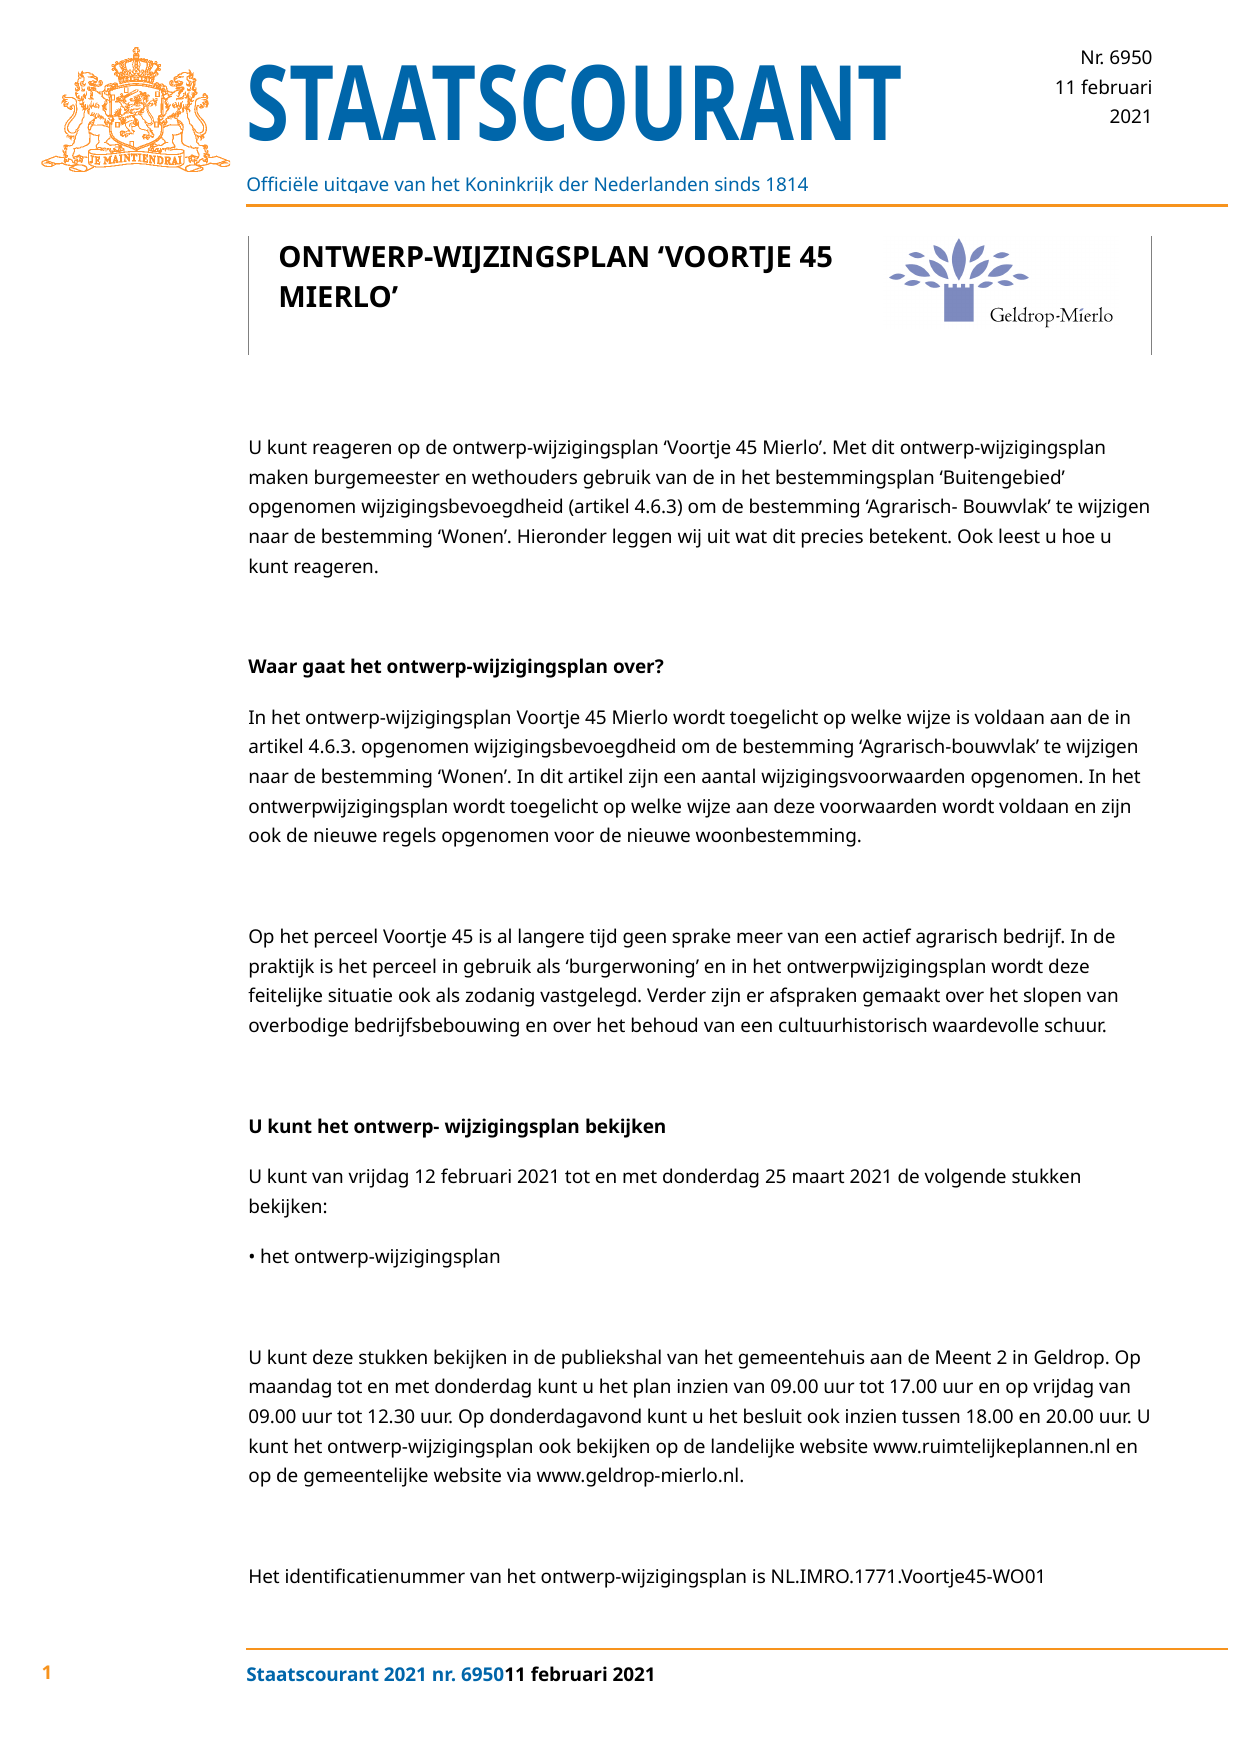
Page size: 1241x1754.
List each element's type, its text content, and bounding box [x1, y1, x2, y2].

text Op het perceel Voortje 45 is al langere tijd geen sprake meer van een actief agrarisch bedrijf. In de praktijk is het perceel in gebruik als ‘burgerwoning’ en in het ontwerpwijzigingsplan wordt deze feitelijke situatie ook als zodanig vastgelegd. Verder zijn er afspraken gemaakt over het slopen van overbodige bedrijfsbebouwing en over het behoud van een cultuurhistorisch waardevolle schuur. [248, 923, 1152, 1038]
text U kunt van vrijdag 12 februari 2021 tot en met donderdag 25 maart 2021 de volgende stukken bekijken: [248, 1163, 1152, 1219]
table_header [850, 236, 1151, 355]
text U kunt het ontwerp- wijzigingsplan bekijken [248, 1113, 1152, 1139]
picture [41, 47, 231, 172]
text U kunt deze stukken bekijken in de publiekshal van het gemeentehuis aan de Meent 2 in Geldrop. Op maandag tot en met donderdag kunt u het plan inzien van 09.00 uur tot 17.00 uur en op vrijdag van 09.00 uur tot 12.30 uur. Op donderdagavond kunt u het besluit ook inzien tussen 18.00 en 20.00 uur. U kunt het ontwerp-wijzigingsplan ook bekijken op de landelijke website www.ruimtelijkeplannen.nl en op de gemeentelijke website via www.geldrop-mierlo.nl. [248, 1344, 1152, 1488]
picture [882, 236, 1119, 329]
text • het ontwerp-wijzigingsplan [248, 1243, 1152, 1269]
text Het identificatienummer van het ontwerp-wijzigingsplan is NL.IMRO.1771.Voortje45-WO01 [248, 1563, 1152, 1589]
text Waar gaat het ontwerp-wijzigingsplan over? [248, 654, 1152, 679]
text In het ontwerp-wijzigingsplan Voortje 45 Mierlo wordt toegelicht op welke wijze is voldaan aan de in artikel 4.6.3. opgenomen wijzigingsbevoegdheid om de bestemming ‘Agrarisch-bouwvlak’ te wijzigen naar de bestemming ‘Wonen’. In dit artikel zijn een aantal wijzigingsvoorwaarden opgenomen. In het ontwerpwijzigingsplan wordt toegelicht op welke wijze aan deze voorwaarden wordt voldaan en zijn ook de nieuwe regels opgenomen voor de nieuwe woonbestemming. [248, 704, 1152, 848]
text U kunt reageren op de ontwerp-wijzigingsplan ‘Voortje 45 Mierlo’. Met dit ontwerp-wijzigingsplan maken burgemeester en wethouders gebruik van de in het bestemmingsplan ‘Buitengebied’ opgenomen wijzigingsbevoegdheid (artikel 4.6.3) om de bestemming ‘Agrarisch- Bouwvlak’ te wijzigen naar de bestemming ‘Wonen’. Hieronder leggen wij uit wat dit precies betekent. Ook leest u hoe u kunt reageren. [248, 434, 1152, 579]
table_header ONTWERP-WIJZINGSPLAN ‘VOORTJE 45 MIERLO’ [249, 236, 850, 355]
